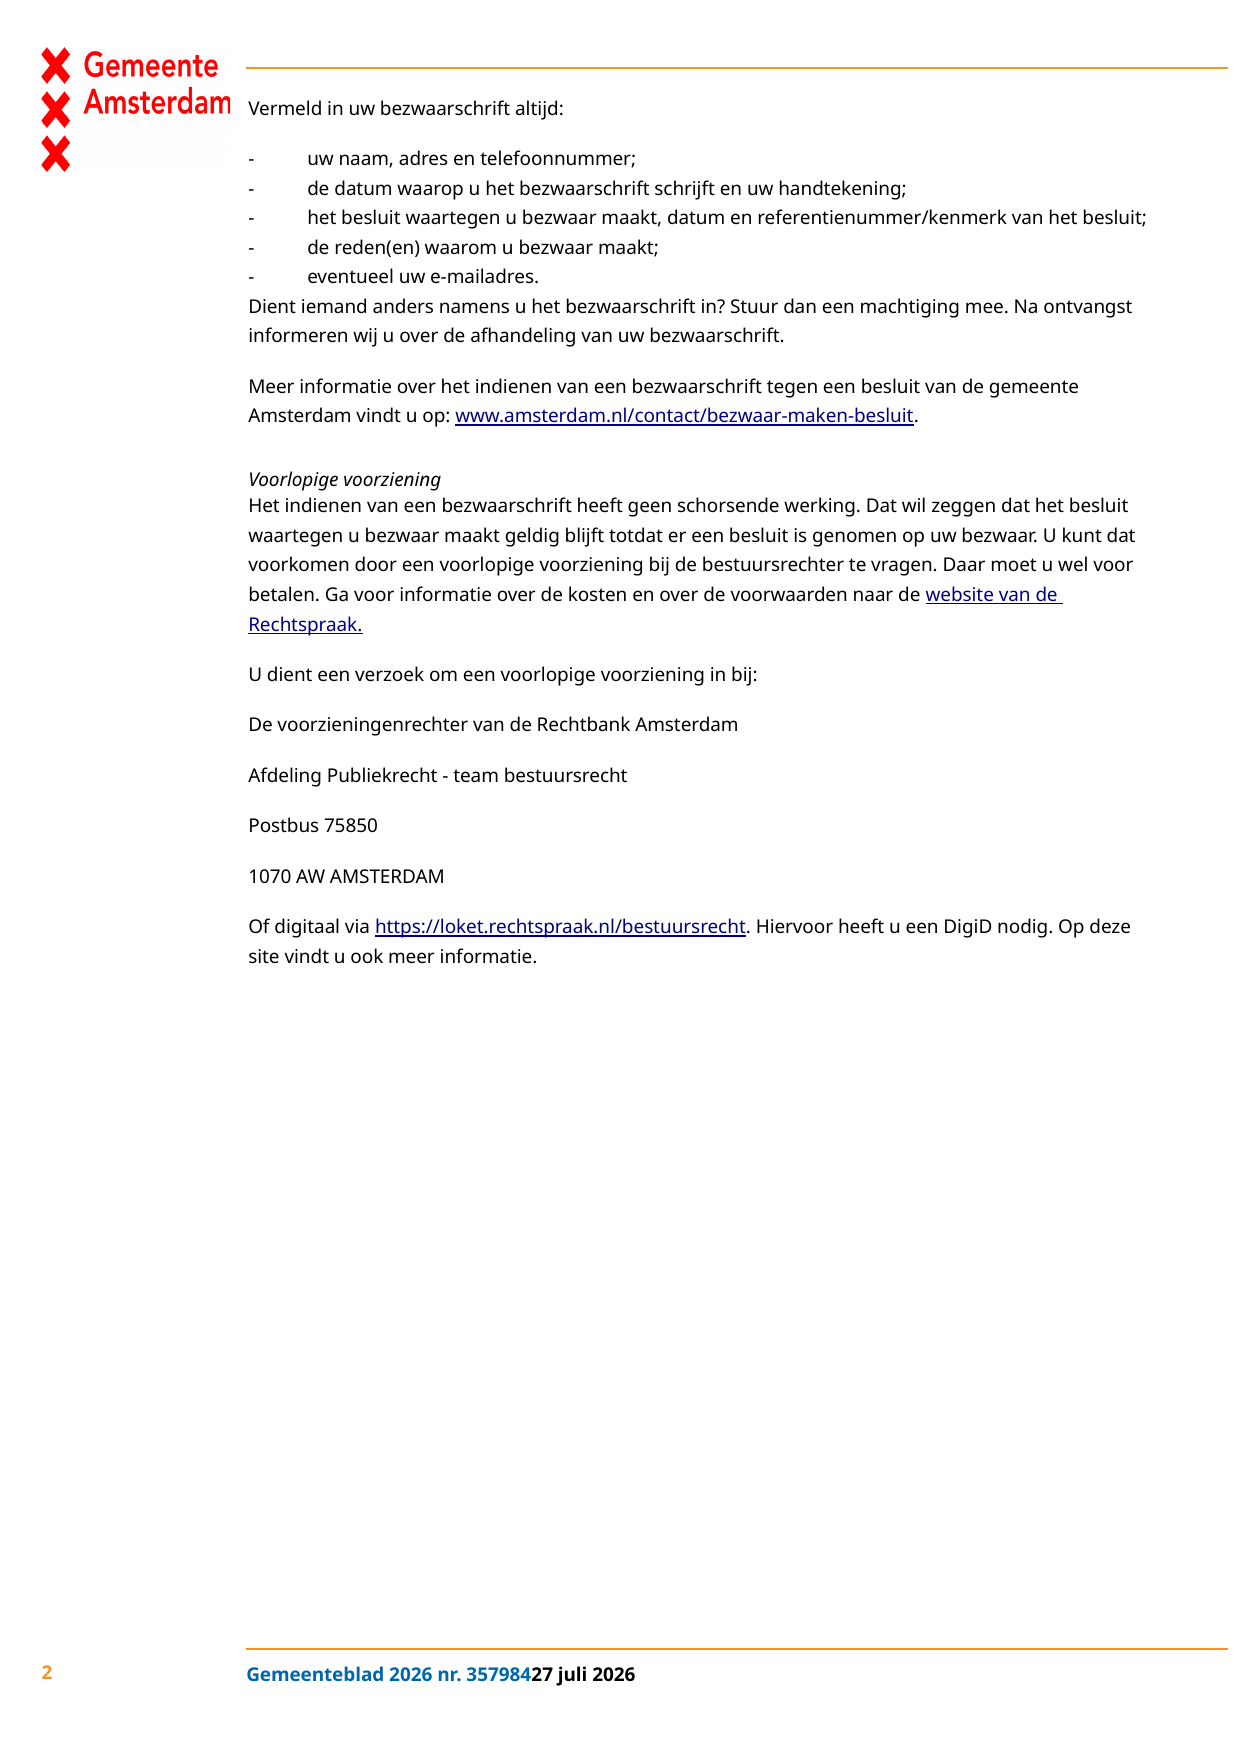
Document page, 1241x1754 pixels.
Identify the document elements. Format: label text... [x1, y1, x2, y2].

text Voorlopige voorziening [248, 467, 1152, 492]
text Het indienen van een bezwaarschrift heeft geen schorsende werking. Dat wil zeggen dat het besluit waartegen u bezwaar maakt geldig blijft totdat er een besluit is genomen op uw bezwaar. U kunt dat voorkomen door een voorlopige voorziening bij de bestuursrechter te vragen. Daar moet u wel voor betalen. Ga voor informatie over de kosten en over de voorwaarden naar de website van de Rechtspraak. [248, 492, 1152, 636]
text Afdeling Publiekrecht - team bestuursrecht [248, 762, 1152, 788]
list de datum waarop u het bezwaarschrift schrijft en uw handtekening; [248, 175, 1152, 201]
text Meer informatie over het indienen van een bezwaarschrift tegen een besluit van de gemeente Amsterdam vindt u op: www.amsterdam.nl/contact/bezwaar-maken-besluit. [248, 373, 1152, 428]
text Dient iemand anders namens u het bezwaarschrift in? Stuur dan een machtiging mee. Na ontvangst informeren wij u over de afhandeling van uw bezwaarschrift. [248, 293, 1152, 348]
text Vermeld in uw bezwaarschrift altijd: [248, 95, 1152, 121]
text Postbus 75850 [248, 812, 1152, 838]
list de reden(en) waarom u bezwaar maakt; [248, 234, 1152, 260]
picture [41, 47, 231, 172]
list eventueel uw e-mailadres. [248, 263, 1152, 289]
text U dient een verzoek om een voorlopige voorziening in bij: [248, 661, 1152, 687]
text De voorzieningenrechter van de Rechtbank Amsterdam [248, 712, 1152, 737]
list uw naam, adres en telefoonnummer; [248, 145, 1152, 171]
text Of digitaal via https://loket.rechtspraak.nl/bestuursrecht. Hiervoor heeft u een DigiD nodig. Op deze site vindt u ook meer informatie. [248, 913, 1152, 968]
list het besluit waartegen u bezwaar maakt, datum en referentienummer/kenmerk van het besluit; [248, 204, 1152, 230]
text 1070 AW AMSTERDAM [248, 863, 1152, 888]
